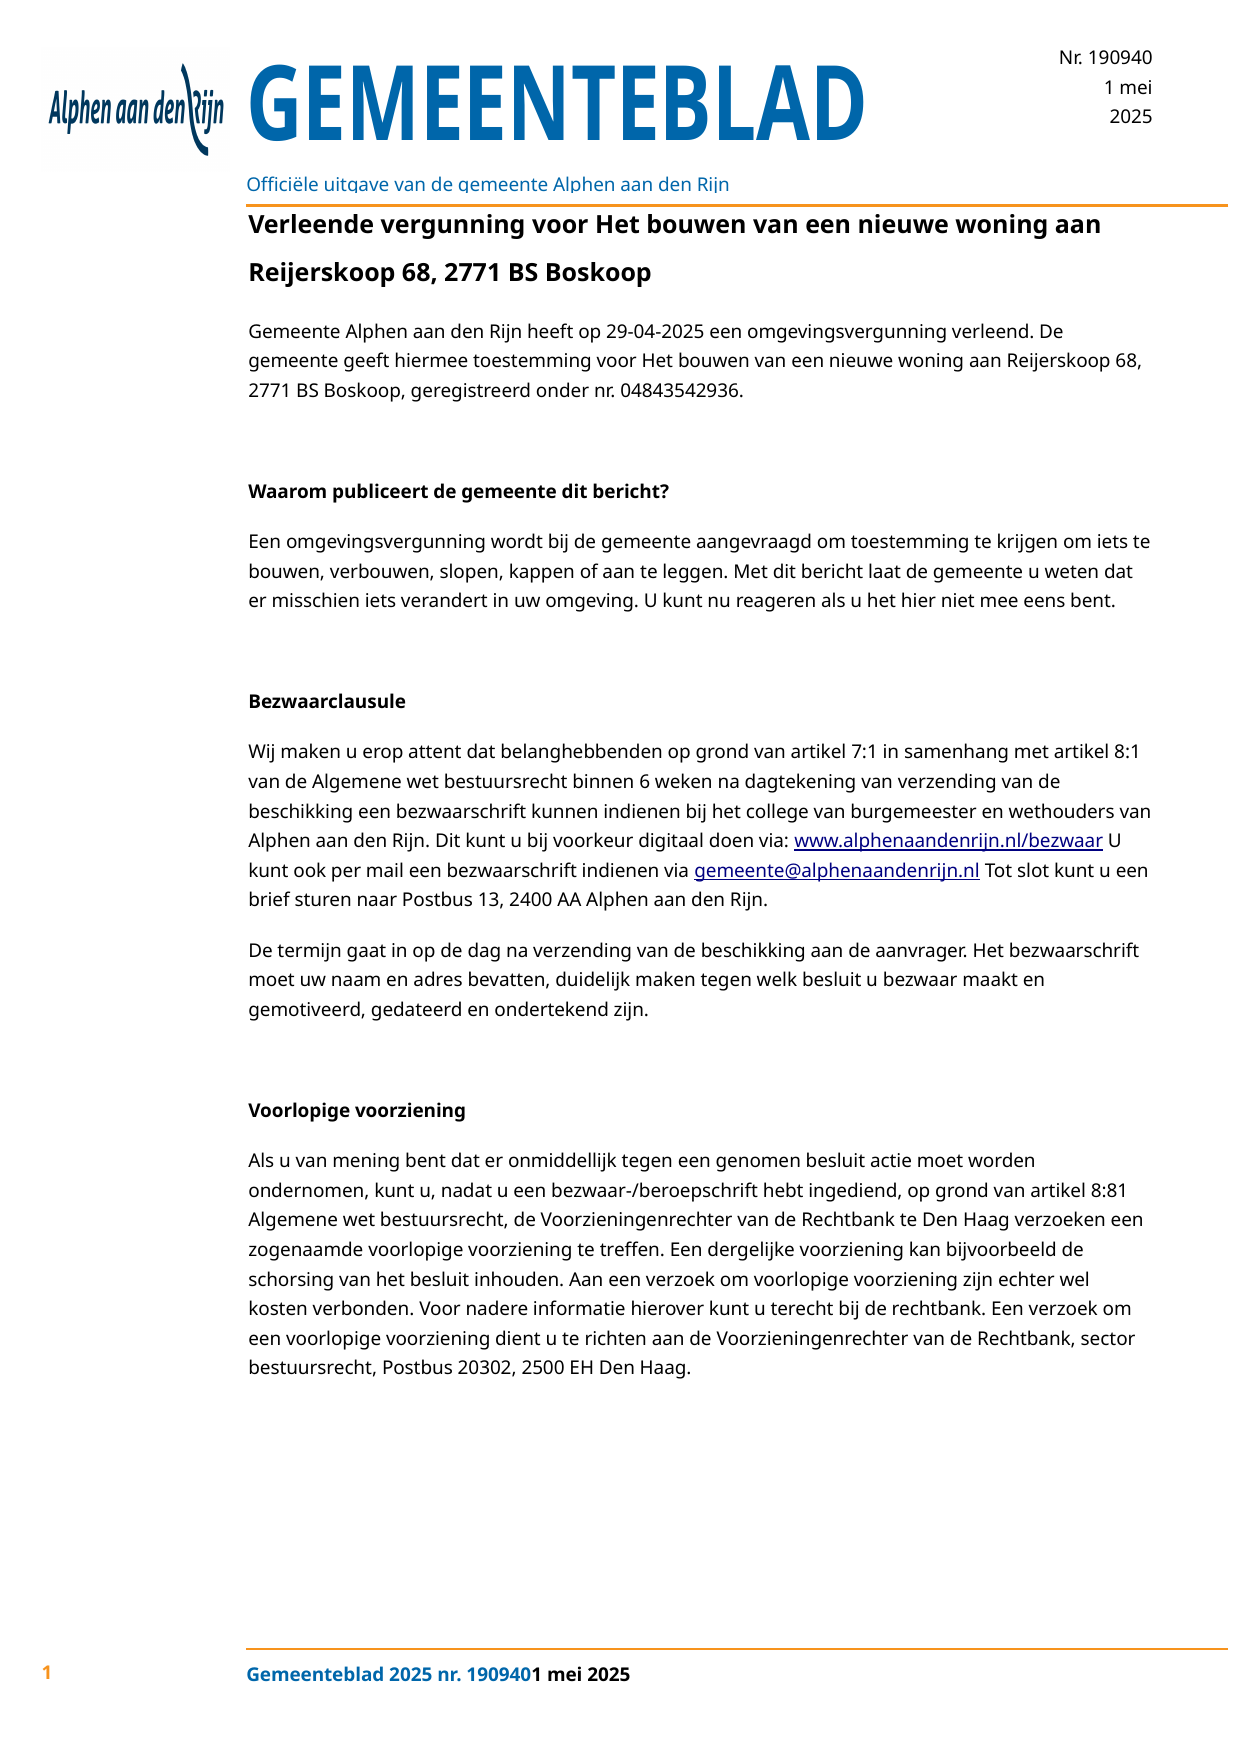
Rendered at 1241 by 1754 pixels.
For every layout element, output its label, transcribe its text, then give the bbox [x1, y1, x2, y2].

text De termijn gaat in op de dag na verzending van de beschikking aan de aanvrager. Het bezwaarschrift moet uw naam en adres bevatten, duidelijk maken tegen welk besluit u bezwaar maakt en gemotiveerd, gedateerd en ondertekend zijn. [248, 937, 1152, 1022]
text Verleende vergunning voor Het bouwen van een nieuwe woning aan Reijerskoop 68, 2771 BS Boskoop [248, 207, 1152, 288]
text Als u van mening bent dat er onmiddellijk tegen een genomen besluit actie moet worden ondernomen, kunt u, nadat u een bezwaar-/beroepschrift hebt ingediend, op grond van artikel 8:81 Algemene wet bestuursrecht, de Voorzieningenrechter van de Rechtbank te Den Haag verzoeken een zogenaamde voorlopige voorziening te treffen. Een dergelijke voorziening kan bijvoorbeeld de schorsing van het besluit inhouden. Aan een verzoek om voorlopige voorziening zijn echter wel kosten verbonden. Voor nadere informatie hierover kunt u terecht bij de rechtbank. Een verzoek om een voorlopige voorziening dient u te richten aan de Voorzieningenrechter van de Rechtbank, sector bestuursrecht, Postbus 20302, 2500 EH Den Haag. [248, 1147, 1152, 1380]
text Een omgevingsvergunning wordt bij de gemeente aangevraagd om toestemming te krijgen om iets te bouwen, verbouwen, slopen, kappen of aan te leggen. Met dit bericht laat de gemeente u weten dat er misschien iets verandert in uw omgeving. U kunt nu reageren als u het hier niet mee eens bent. [248, 528, 1152, 613]
text Wij maken u erop attent dat belanghebbenden op grond van artikel 7:1 in samenhang met artikel 8:1 van de Algemene wet bestuursrecht binnen 6 weken na dagtekening van verzending van de beschikking een bezwaarschrift kunnen indienen bij het college van burgemeester en wethouders van Alphen aan den Rijn. Dit kunt u bij voorkeur digitaal doen via: www.alphenaandenrijn.nl/bezwaar U kunt ook per mail een bezwaarschrift indienen via gemeente@alphenaandenrijn.nl Tot slot kunt u een brief sturen naar Postbus 13, 2400 AA Alphen aan den Rijn. [248, 739, 1152, 912]
text Voorlopige voorziening [248, 1097, 1152, 1123]
text Waarom publiceert de gemeente dit bericht? [248, 478, 1152, 504]
picture [41, 47, 231, 172]
text Bezwaarclausule [248, 688, 1152, 714]
text Gemeente Alphen aan den Rijn heeft op 29-04-2025 een omgevingsvergunning verleend. De gemeente geeft hiermee toestemming voor Het bouwen van een nieuwe woning aan Reijerskoop 68, 2771 BS Boskoop, geregistreerd onder nr. 04843542936. [248, 318, 1152, 403]
